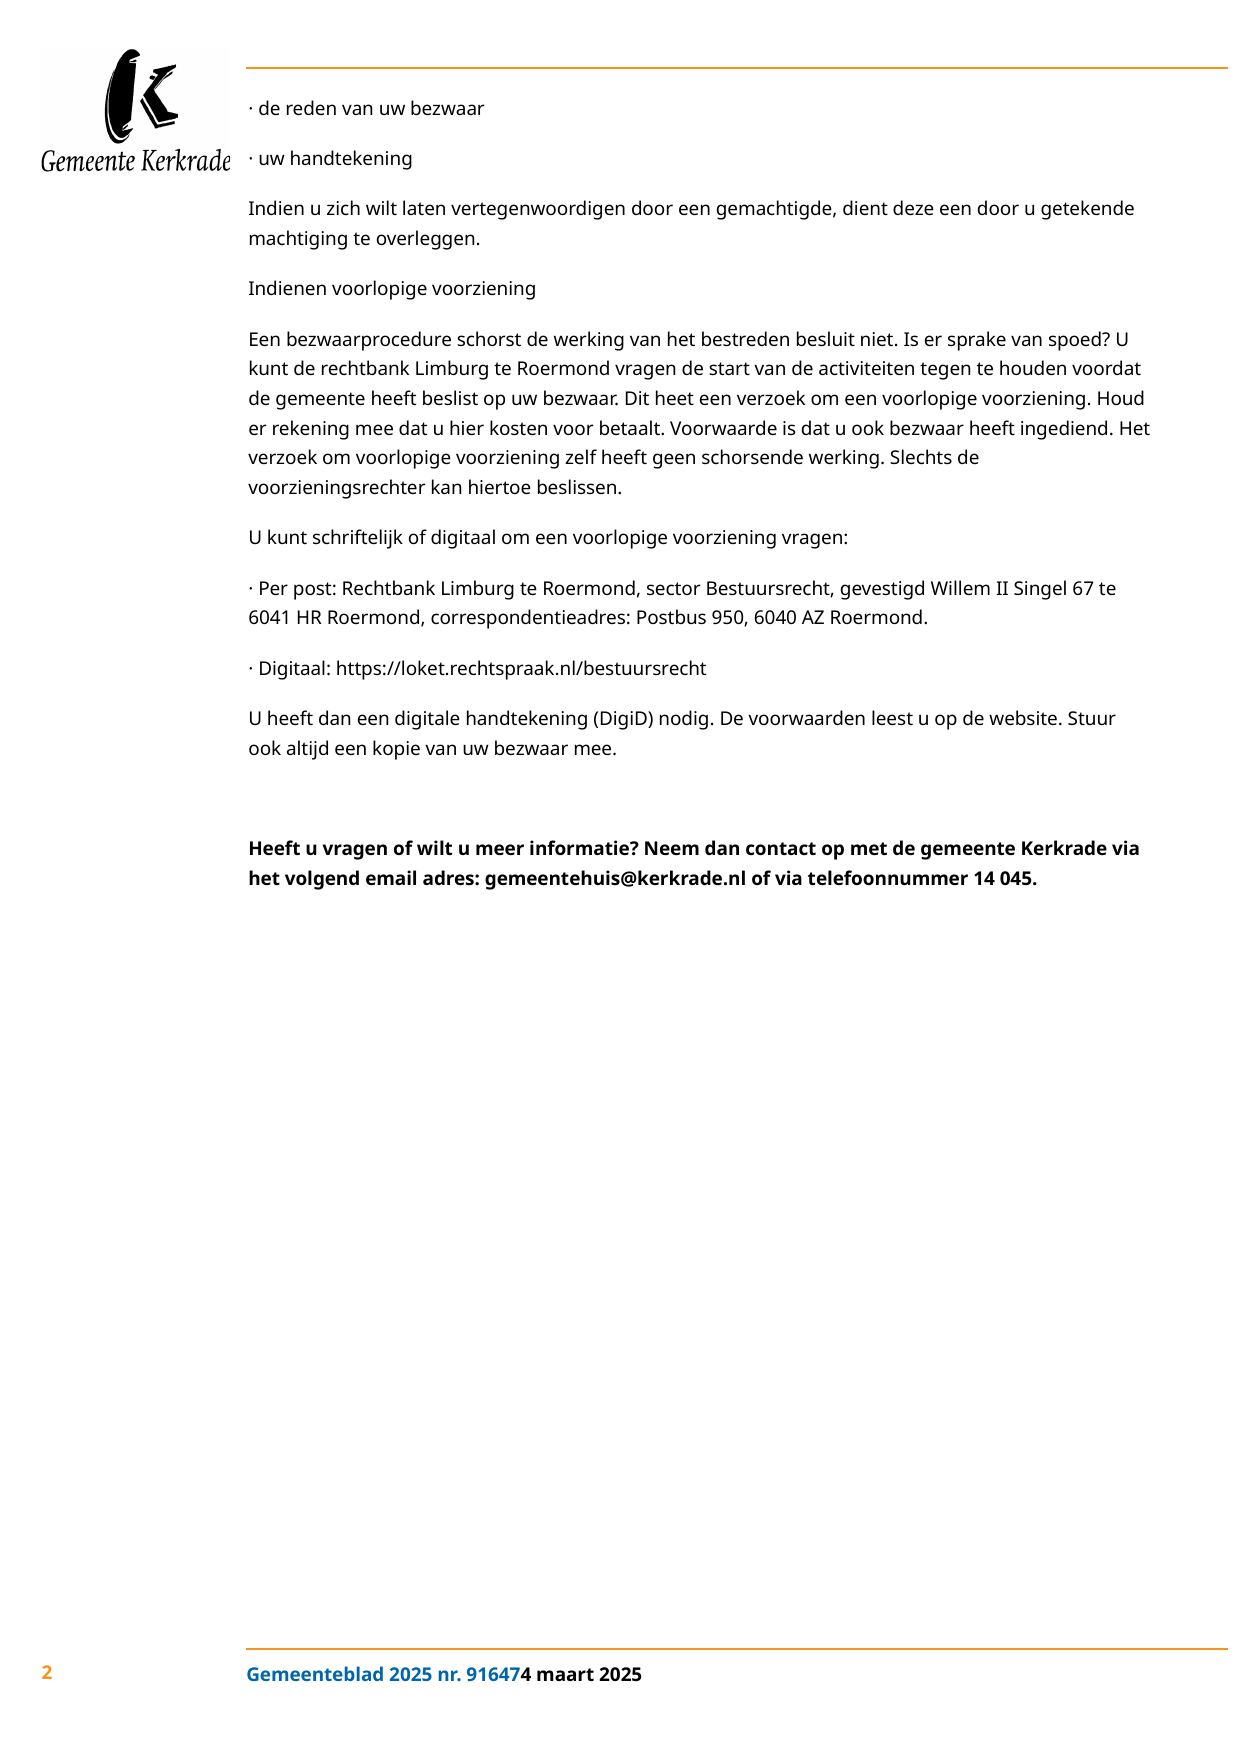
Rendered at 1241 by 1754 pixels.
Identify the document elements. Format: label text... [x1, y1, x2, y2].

text · Digitaal: https://loket.rechtspraak.nl/bestuursrecht [248, 655, 1152, 681]
text · Per post: Rechtbank Limburg te Roermond, sector Bestuursrecht, gevestigd Willem II Singel 67 te 6041 HR Roermond, correspondentieadres: Postbus 950, 6040 AZ Roermond. [248, 575, 1152, 630]
text Indien u zich wilt laten vertegenwoordigen door een gemachtigde, dient deze een door u getekende machtiging te overleggen. [248, 196, 1152, 251]
text · uw handtekening [248, 145, 1152, 171]
text U heeft dan een digitale handtekening (DigiD) nodig. De voorwaarden leest u op de website. Stuur ook altijd een kopie van uw bezwaar mee. [248, 705, 1152, 761]
text Heeft u vragen of wilt u meer informatie? Neem dan contact op met de gemeente Kerkrade via het volgend email adres: gemeentehuis@kerkrade.nl of via telefoonnummer 14 045. [248, 836, 1152, 891]
text · de reden van uw bezwaar [248, 95, 1152, 121]
text U kunt schriftelijk of digitaal om een voorlopige voorziening vragen: [248, 524, 1152, 550]
picture [41, 47, 231, 172]
text Een bezwaarprocedure schorst de werking van het bestreden besluit niet. Is er sprake van spoed? U kunt de rechtbank Limburg te Roermond vragen de start van de activiteiten tegen te houden voordat de gemeente heeft beslist op uw bezwaar. Dit heet een verzoek om een voorlopige voorziening. Houd er rekening mee dat u hier kosten voor betaalt. Voorwaarde is dat u ook bezwaar heeft ingediend. Het verzoek om voorlopige voorziening zelf heeft geen schorsende werking. Slechts de voorzieningsrechter kan hiertoe beslissen. [248, 326, 1152, 500]
text Indienen voorlopige voorziening [248, 276, 1152, 301]
